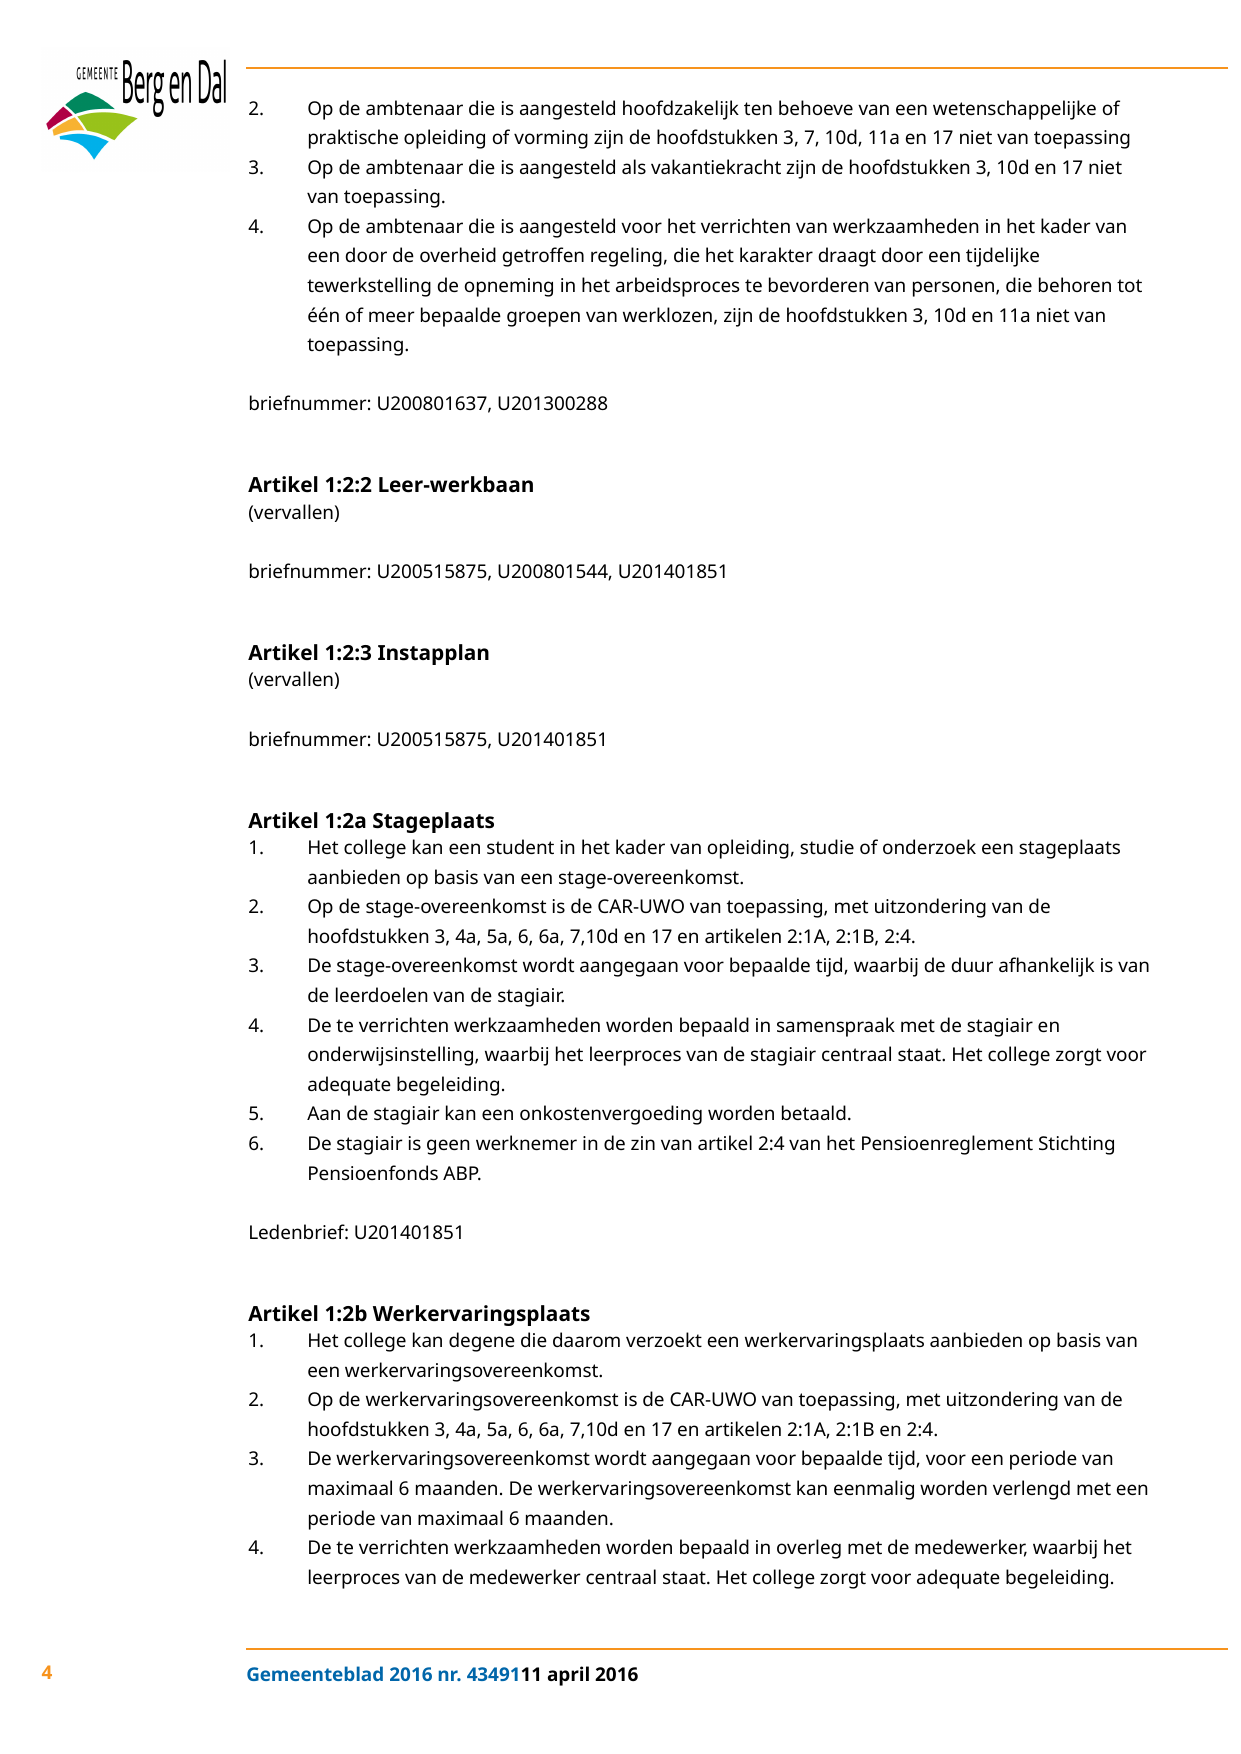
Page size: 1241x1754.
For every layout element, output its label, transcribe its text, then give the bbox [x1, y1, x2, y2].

list Het college kan degene die daarom verzoekt een werkervaringsplaats aanbieden op basis van een werkervaringsovereenkomst. [248, 1327, 1152, 1383]
text briefnummer: U200515875, U200801544, U201401851 [248, 558, 1152, 584]
list De te verrichten werkzaamheden worden bepaald in overleg met de medewerker, waarbij het leerproces van de medewerker centraal staat. Het college zorgt voor adequate begeleiding. [248, 1534, 1152, 1590]
list Aan de stagiair kan een onkostenvergoeding worden betaald. [248, 1101, 1152, 1126]
text briefnummer: U200515875, U201401851 [248, 726, 1152, 752]
list De te verrichten werkzaamheden worden bepaald in samenspraak met de stagiair en onderwijsinstelling, waarbij het leerproces van de stagiair centraal staat. Het college zorgt voor adequate begeleiding. [248, 1012, 1152, 1097]
text briefnummer: U200801637, U201300288 [248, 391, 1152, 416]
list Op de werkervaringsovereenkomst is de CAR-UWO van toepassing, met uitzondering van de hoofdstukken 3, 4a, 5a, 6, 6a, 7,10d en 17 en artikelen 2:1A, 2:1B en 2:4. [248, 1386, 1152, 1442]
list Op de ambtenaar die is aangesteld als vakantiekracht zijn de hoofdstukken 3, 10d en 17 niet van toepassing. [248, 154, 1152, 209]
list De stagiair is geen werknemer in de zin van artikel 2:4 van het Pensioenreglement Stichting Pensioenfonds ABP. [248, 1130, 1152, 1185]
text Artikel 1:2:3 Instapplan [248, 638, 1152, 667]
text Ledenbrief: U201401851 [248, 1219, 1152, 1244]
text (vervallen) [248, 667, 1152, 692]
list Op de stage-overeenkomst is de CAR-UWO van toepassing, met uitzondering van de hoofdstukken 3, 4a, 5a, 6, 6a, 7,10d en 17 en artikelen 2:1A, 2:1B, 2:4. [248, 893, 1152, 949]
text Artikel 1:2b Werkervaringsplaats [248, 1299, 1152, 1327]
list Op de ambtenaar die is aangesteld hoofdzakelijk ten behoeve van een wetenschappelijke of praktische opleiding of vorming zijn de hoofdstukken 3, 7, 10d, 11a en 17 niet van toepassing [248, 95, 1152, 150]
text Artikel 1:2a Stageplaats [248, 806, 1152, 834]
text (vervallen) [248, 499, 1152, 525]
list De werkervaringsovereenkomst wordt aangegaan voor bepaalde tijd, voor een periode van maximaal 6 maanden. De werkervaringsovereenkomst kan eenmalig worden verlengd met een periode van maximaal 6 maanden. [248, 1446, 1152, 1531]
list Op de ambtenaar die is aangesteld voor het verrichten van werkzaamheden in het kader van een door de overheid getroffen regeling, die het karakter draagt door een tijdelijke tewerkstelling de opneming in het arbeidsproces te bevorderen van personen, die behoren tot één of meer bepaalde groepen van werklozen, zijn de hoofdstukken 3, 10d en 11a niet van toepassing. [248, 213, 1152, 357]
text Artikel 1:2:2 Leer-werkbaan [248, 471, 1152, 499]
list Het college kan een student in het kader van opleiding, studie of onderzoek een stageplaats aanbieden op basis van een stage-overeenkomst. [248, 834, 1152, 889]
list De stage-overeenkomst wordt aangegaan voor bepaalde tijd, waarbij de duur afhankelijk is van de leerdoelen van de stagiair. [248, 953, 1152, 1008]
picture [41, 47, 231, 172]
